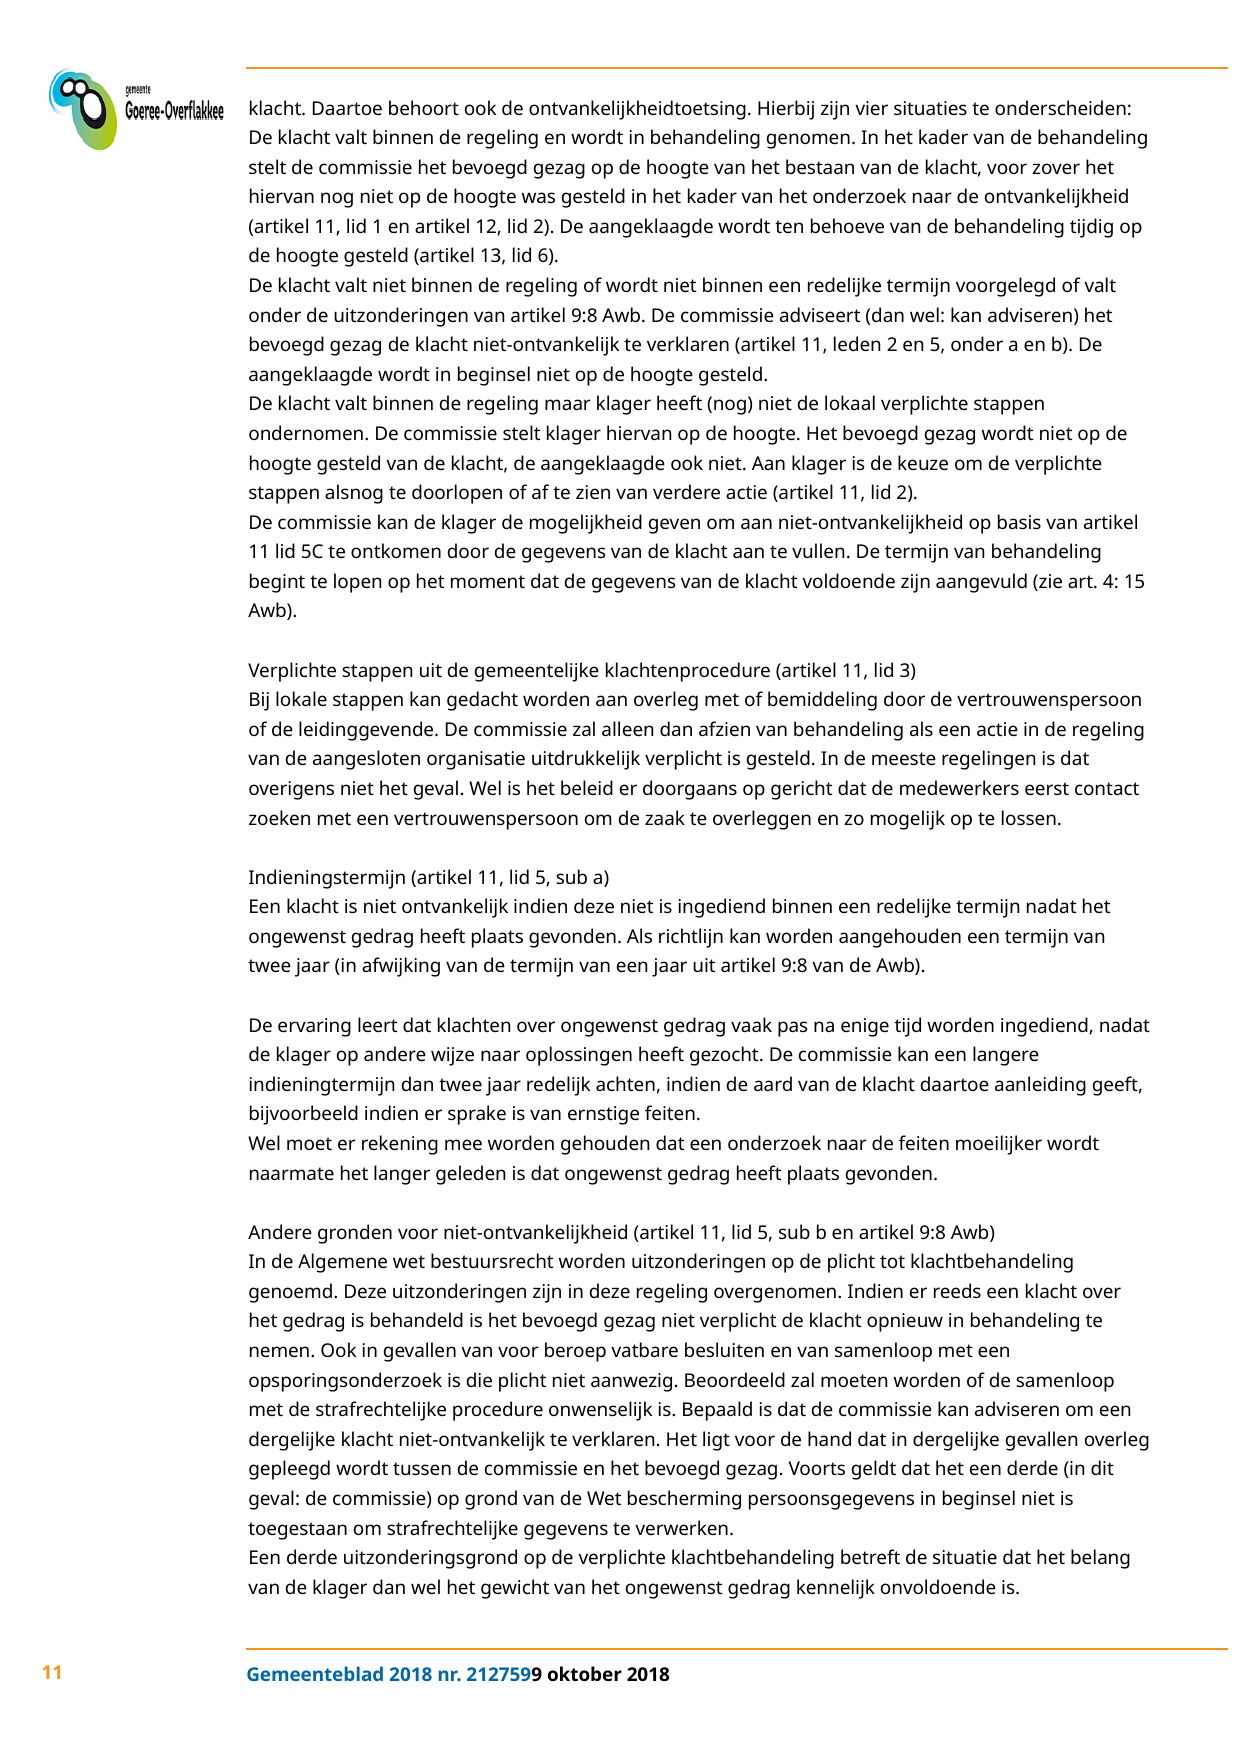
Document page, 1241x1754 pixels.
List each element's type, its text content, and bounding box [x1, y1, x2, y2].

text Verplichte stappen uit de gemeentelijke klachtenprocedure (artikel 11, lid 3) [248, 657, 1152, 683]
text klacht. Daartoe behoort ook de ontvankelijkheidtoetsing. Hierbij zijn vier situaties te onderscheiden: [248, 95, 1152, 121]
text De commissie kan de klager de mogelijkheid geven om aan niet-ontvankelijkheid op basis van artikel 11 lid 5C te ontkomen door de gegevens van de klacht aan te vullen. De termijn van behandeling begint te lopen op het moment dat de gegevens van de klacht voldoende zijn aangevuld (zie art. 4: 15 Awb). [248, 509, 1152, 623]
text De klacht valt niet binnen de regeling of wordt niet binnen een redelijke termijn voorgelegd of valt onder de uitzonderingen van artikel 9:8 Awb. De commissie adviseert (dan wel: kan adviseren) het bevoegd gezag de klacht niet-ontvankelijk te verklaren (artikel 11, leden 2 en 5, onder a en b). De aangeklaagde wordt in beginsel niet op de hoogte gesteld. [248, 272, 1152, 387]
text Indieningstermijn (artikel 11, lid 5, sub a) [248, 864, 1152, 890]
text Bij lokale stappen kan gedacht worden aan overleg met of bemiddeling door de vertrouwenspersoon of de leidinggevende. De commissie zal alleen dan afzien van behandeling als een actie in de regeling van de aangesloten organisatie uitdrukkelijk verplicht is gesteld. In de meeste regelingen is dat overigens niet het geval. Wel is het beleid er doorgaans op gericht dat de medewerkers eerst contact zoeken met een vertrouwenspersoon om de zaak te overleggen en zo mogelijk op te lossen. [248, 686, 1152, 831]
text In de Algemene wet bestuursrecht worden uitzonderingen op de plicht tot klachtbehandeling genoemd. Deze uitzonderingen zijn in deze regeling overgenomen. Indien er reeds een klacht over het gedrag is behandeld is het bevoegd gezag niet verplicht de klacht opnieuw in behandeling te nemen. Ook in gevallen van voor beroep vatbare besluiten en van samenloop met een opsporingsonderzoek is die plicht niet aanwezig. Beoordeeld zal moeten worden of de samenloop met de strafrechtelijke procedure onwenselijk is. Bepaald is dat de commissie kan adviseren om een dergelijke klacht niet-ontvankelijk te verklaren. Het ligt voor de hand dat in dergelijke gevallen overleg gepleegd wordt tussen de commissie en het bevoegd gezag. Voorts geldt dat het een derde (in dit geval: de commissie) op grond van de Wet bescherming persoonsgegevens in beginsel niet is toegestaan om strafrechtelijke gegevens te verwerken. [248, 1248, 1152, 1541]
picture [41, 47, 231, 172]
text Een klacht is niet ontvankelijk indien deze niet is ingediend binnen een redelijke termijn nadat het ongewenst gedrag heeft plaats gevonden. Als richtlijn kan worden aangehouden een termijn van twee jaar (in afwijking van de termijn van een jaar uit artikel 9:8 van de Awb). [248, 893, 1152, 978]
text De klacht valt binnen de regeling maar klager heeft (nog) niet de lokaal verplichte stappen ondernomen. De commissie stelt klager hiervan op de hoogte. Het bevoegd gezag wordt niet op de hoogte gesteld van de klacht, de aangeklaagde ook niet. Aan klager is de keuze om de verplichte stappen alsnog te doorlopen of af te zien van verdere actie (artikel 11, lid 2). [248, 391, 1152, 505]
text De ervaring leert dat klachten over ongewenst gedrag vaak pas na enige tijd worden ingediend, nadat de klager op andere wijze naar oplossingen heeft gezocht. De commissie kan een langere indieningtermijn dan twee jaar redelijk achten, indien de aard van de klacht daartoe aanleiding geeft, bijvoorbeeld indien er sprake is van ernstige feiten. [248, 1012, 1152, 1126]
text De klacht valt binnen de regeling en wordt in behandeling genomen. In het kader van de behandeling stelt de commissie het bevoegd gezag op de hoogte van het bestaan van de klacht, voor zover het hiervan nog niet op de hoogte was gesteld in het kader van het onderzoek naar de ontvankelijkheid (artikel 11, lid 1 en artikel 12, lid 2). De aangeklaagde wordt ten behoeve van de behandeling tijdig op de hoogte gesteld (artikel 13, lid 6). [248, 124, 1152, 268]
text Een derde uitzonderingsgrond op de verplichte klachtbehandeling betreft de situatie dat het belang van de klager dan wel het gewicht van het ongewenst gedrag kennelijk onvoldoende is. [248, 1544, 1152, 1600]
text Andere gronden voor niet-ontvankelijkheid (artikel 11, lid 5, sub b en artikel 9:8 Awb) [248, 1219, 1152, 1245]
text Wel moet er rekening mee worden gehouden dat een onderzoek naar de feiten moeilijker wordt naarmate het langer geleden is dat ongewenst gedrag heeft plaats gevonden. [248, 1130, 1152, 1186]
